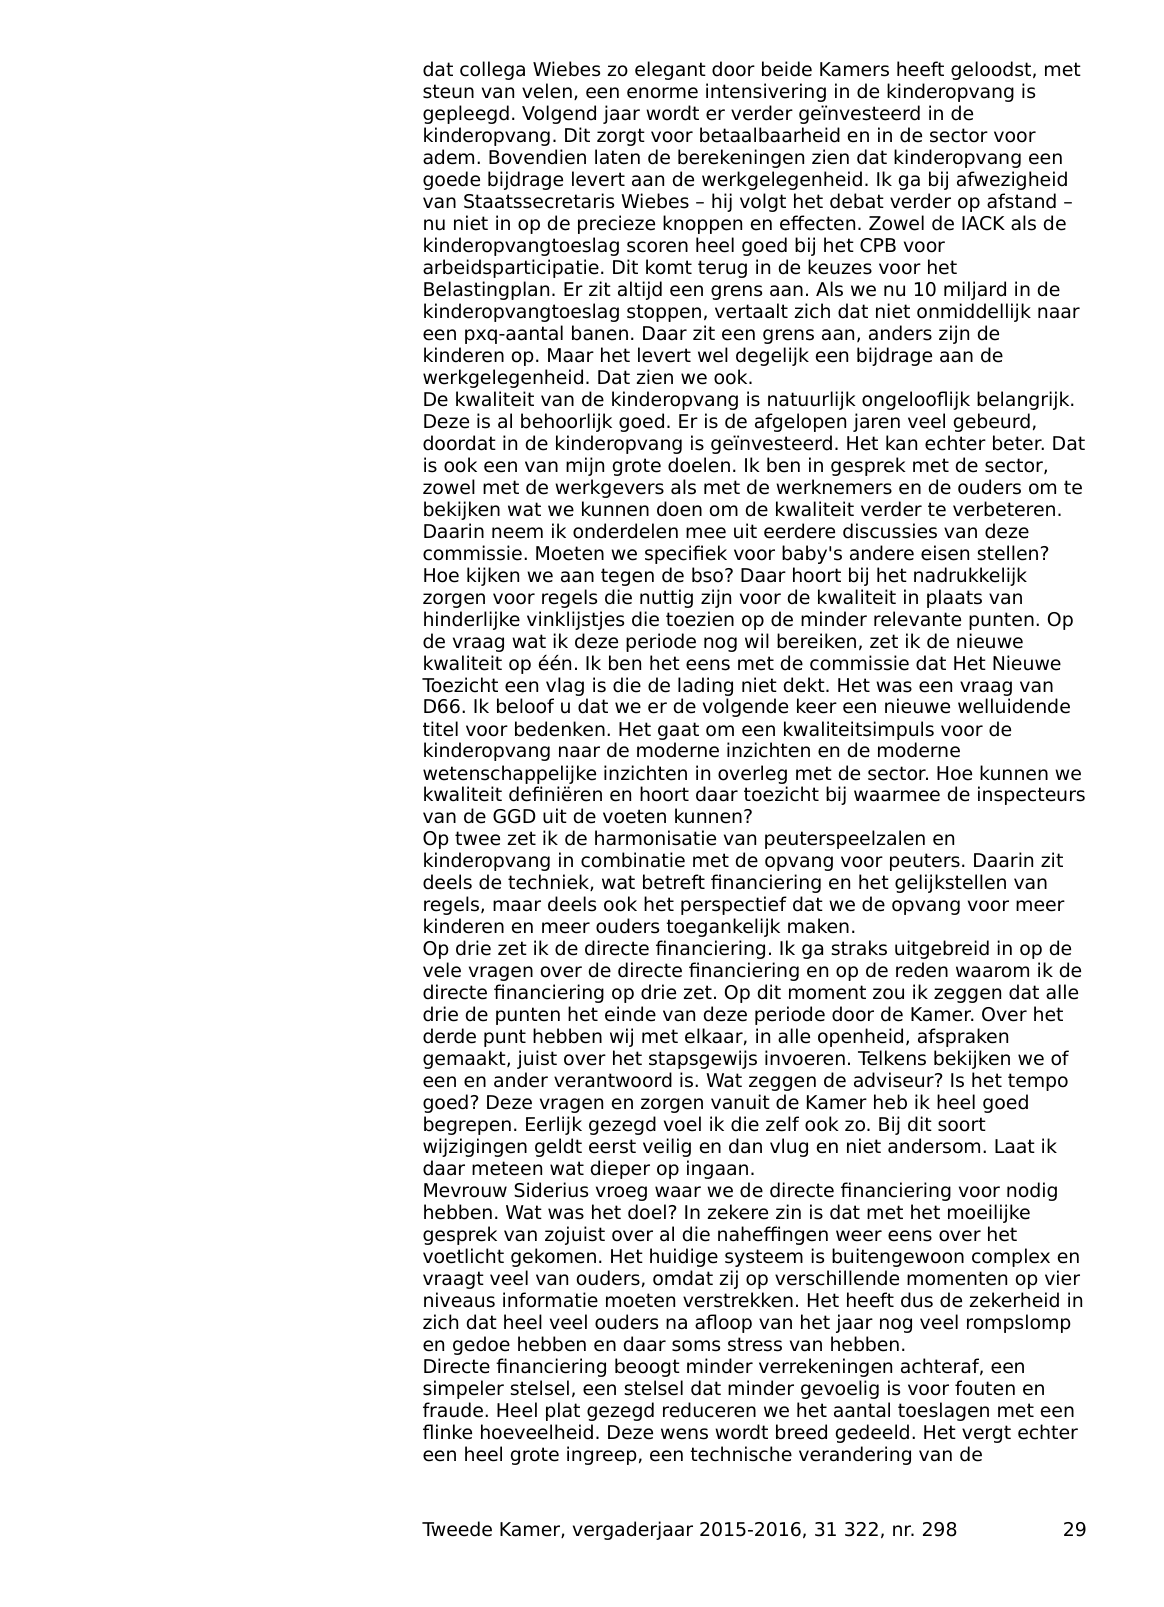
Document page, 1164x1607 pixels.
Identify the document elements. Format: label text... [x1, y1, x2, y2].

text De kwaliteit van de kinderopvang is natuurlijk ongelooflijk belangrijk. Deze is al behoorlijk goed. Er is de afgelopen jaren veel gebeurd, doordat in de kinderopvang is geïnvesteerd. Het kan echter beter. Dat is ook een van mijn grote doelen. Ik ben in gesprek met de sector, zowel met de werkgevers als met de werknemers en de ouders om te bekijken wat we kunnen doen om de kwaliteit verder te verbeteren. Daarin neem ik onderdelen mee uit eerdere discussies van deze commissie. Moeten we specifiek voor baby's andere eisen stellen? Hoe kijken we aan tegen de bso? Daar hoort bij het nadrukkelijk zorgen voor regels die nuttig zijn voor de kwaliteit in plaats van hinderlijke vinklijstjes die toezien op de minder relevante punten. Op de vraag wat ik deze periode nog wil bereiken, zet ik de nieuwe kwaliteit op één. Ik ben het eens met de commissie dat Het Nieuwe Toezicht een vlag is die de lading niet dekt. Het was een vraag van D66. Ik beloof u dat we er de volgende keer een nieuwe welluidende titel voor bedenken. Het gaat om een kwaliteitsimpuls voor de kinderopvang naar de moderne inzichten en de moderne wetenschappelijke inzichten in overleg met de sector. Hoe kunnen we kwaliteit definiëren en hoort daar toezicht bij waarmee de inspecteurs van de GGD uit de voeten kunnen? [422, 389, 1087, 828]
text dat collega Wiebes zo elegant door beide Kamers heeft geloodst, met steun van velen, een enorme intensivering in de kinderopvang is gepleegd. Volgend jaar wordt er verder geïnvesteerd in de kinderopvang. Dit zorgt voor betaalbaarheid en in de sector voor adem. Bovendien laten de berekeningen zien dat kinderopvang een goede bijdrage levert aan de werkgelegenheid. Ik ga bij afwezigheid van Staatssecretaris Wiebes – hij volgt het debat verder op afstand – nu niet in op de precieze knoppen en effecten. Zowel de IACK als de kinderopvangtoeslag scoren heel goed bij het CPB voor arbeidsparticipatie. Dit komt terug in de keuzes voor het Belastingplan. Er zit altijd een grens aan. Als we nu 10 miljard in de kinderopvangtoeslag stoppen, vertaalt zich dat niet onmiddellijk naar een pxq-aantal banen. Daar zit een grens aan, anders zijn de kinderen op. Maar het levert wel degelijk een bijdrage aan de werkgelegenheid. Dat zien we ook. [422, 59, 1087, 389]
text Op twee zet ik de harmonisatie van peuterspeelzalen en kinderopvang in combinatie met de opvang voor peuters. Daarin zit deels de techniek, wat betreft financiering en het gelijkstellen van regels, maar deels ook het perspectief dat we de opvang voor meer kinderen en meer ouders toegankelijk maken. [422, 828, 1087, 938]
text Op drie zet ik de directe financiering. Ik ga straks uitgebreid in op de vele vragen over de directe financiering en op de reden waarom ik de directe financiering op drie zet. Op dit moment zou ik zeggen dat alle drie de punten het einde van deze periode door de Kamer. Over het derde punt hebben wij met elkaar, in alle openheid, afspraken gemaakt, juist over het stapsgewijs invoeren. Telkens bekijken we of een en ander verantwoord is. Wat zeggen de adviseur? Is het tempo goed? Deze vragen en zorgen vanuit de Kamer heb ik heel goed begrepen. Eerlijk gezegd voel ik die zelf ook zo. Bij dit soort wijzigingen geldt eerst veilig en dan vlug en niet andersom. Laat ik daar meteen wat dieper op ingaan. [422, 938, 1087, 1180]
text Mevrouw Siderius vroeg waar we de directe financiering voor nodig hebben. Wat was het doel? In zekere zin is dat met het moeilijke gesprek van zojuist over al die naheffingen weer eens over het voetlicht gekomen. Het huidige systeem is buitengewoon complex en vraagt veel van ouders, omdat zij op verschillende momenten op vier niveaus informatie moeten verstrekken. Het heeft dus de zekerheid in zich dat heel veel ouders na afloop van het jaar nog veel rompslomp en gedoe hebben en daar soms stress van hebben. [422, 1180, 1087, 1356]
text Directe financiering beoogt minder verrekeningen achteraf, een simpeler stelsel, een stelsel dat minder gevoelig is voor fouten en fraude. Heel plat gezegd reduceren we het aantal toeslagen met een flinke hoeveelheid. Deze wens wordt breed gedeeld. Het vergt echter een heel grote ingreep, een technische verandering van de [422, 1356, 1087, 1466]
